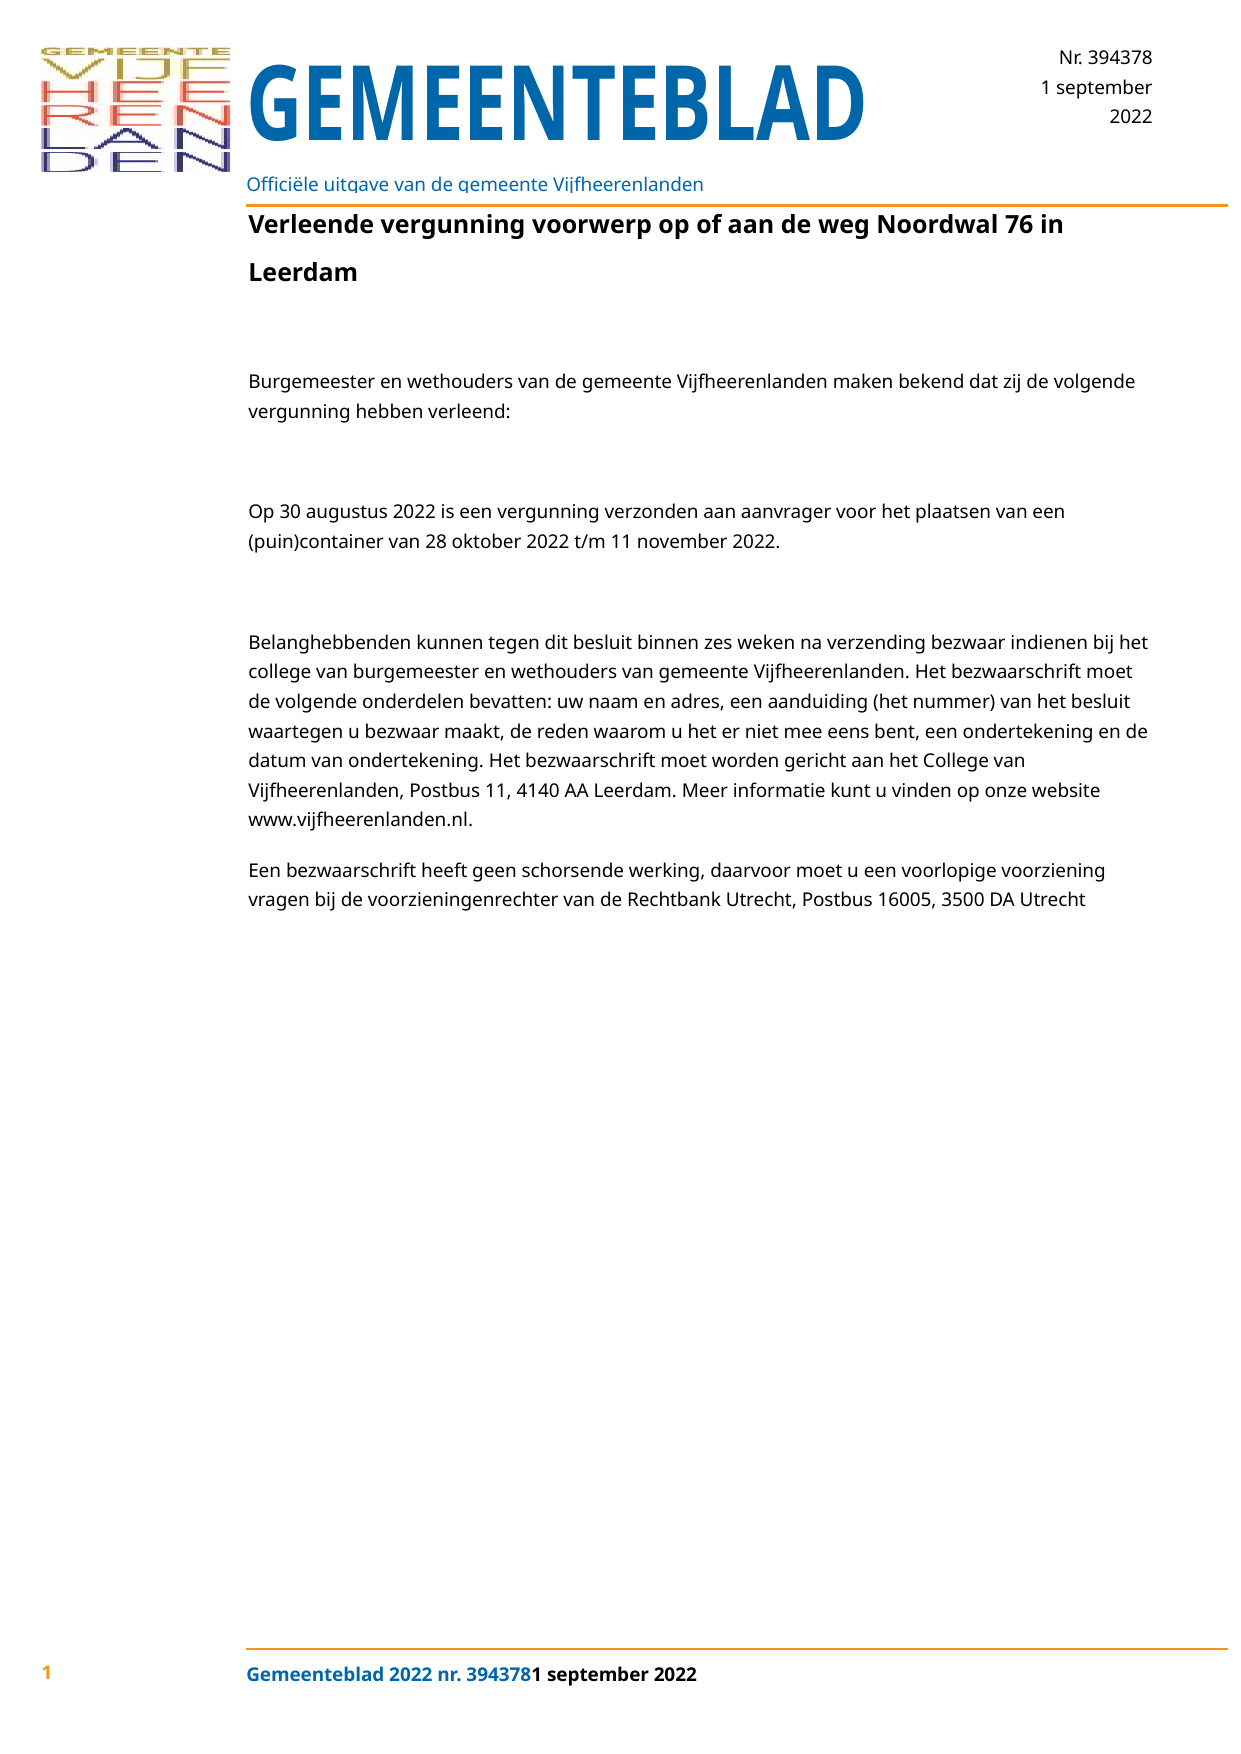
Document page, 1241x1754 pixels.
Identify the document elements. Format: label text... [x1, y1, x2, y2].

text Verleende vergunning voorwerp op of aan de weg Noordwal 76 in Leerdam [248, 207, 1152, 288]
text Een bezwaarschrift heeft geen schorsende werking, daarvoor moet u een voorlopige voorziening vragen bij de voorzieningenrechter van de Rechtbank Utrecht, Postbus 16005, 3500 DA Utrecht [248, 857, 1152, 912]
text Belanghebbenden kunnen tegen dit besluit binnen zes weken na verzending bezwaar indienen bij het college van burgemeester en wethouders van gemeente Vijfheerenlanden. Het bezwaarschrift moet de volgende onderdelen bevatten: uw naam en adres, een aanduiding (het nummer) van het besluit waartegen u bezwaar maakt, de reden waarom u het er niet mee eens bent, een ondertekening en de datum van ondertekening. Het bezwaarschrift moet worden gericht aan het College van Vijfheerenlanden, Postbus 11, 4140 AA Leerdam. Meer informatie kunt u vinden op onze website www.vijfheerenlanden.nl. [248, 629, 1152, 832]
picture [41, 47, 231, 172]
text Op 30 augustus 2022 is een vergunning verzonden aan aanvrager voor het plaatsen van een (puin)container van 28 oktober 2022 t/m 11 november 2022. [248, 499, 1152, 554]
text Burgemeester en wethouders van de gemeente Vijfheerenlanden maken bekend dat zij de volgende vergunning hebben verleend: [248, 368, 1152, 424]
